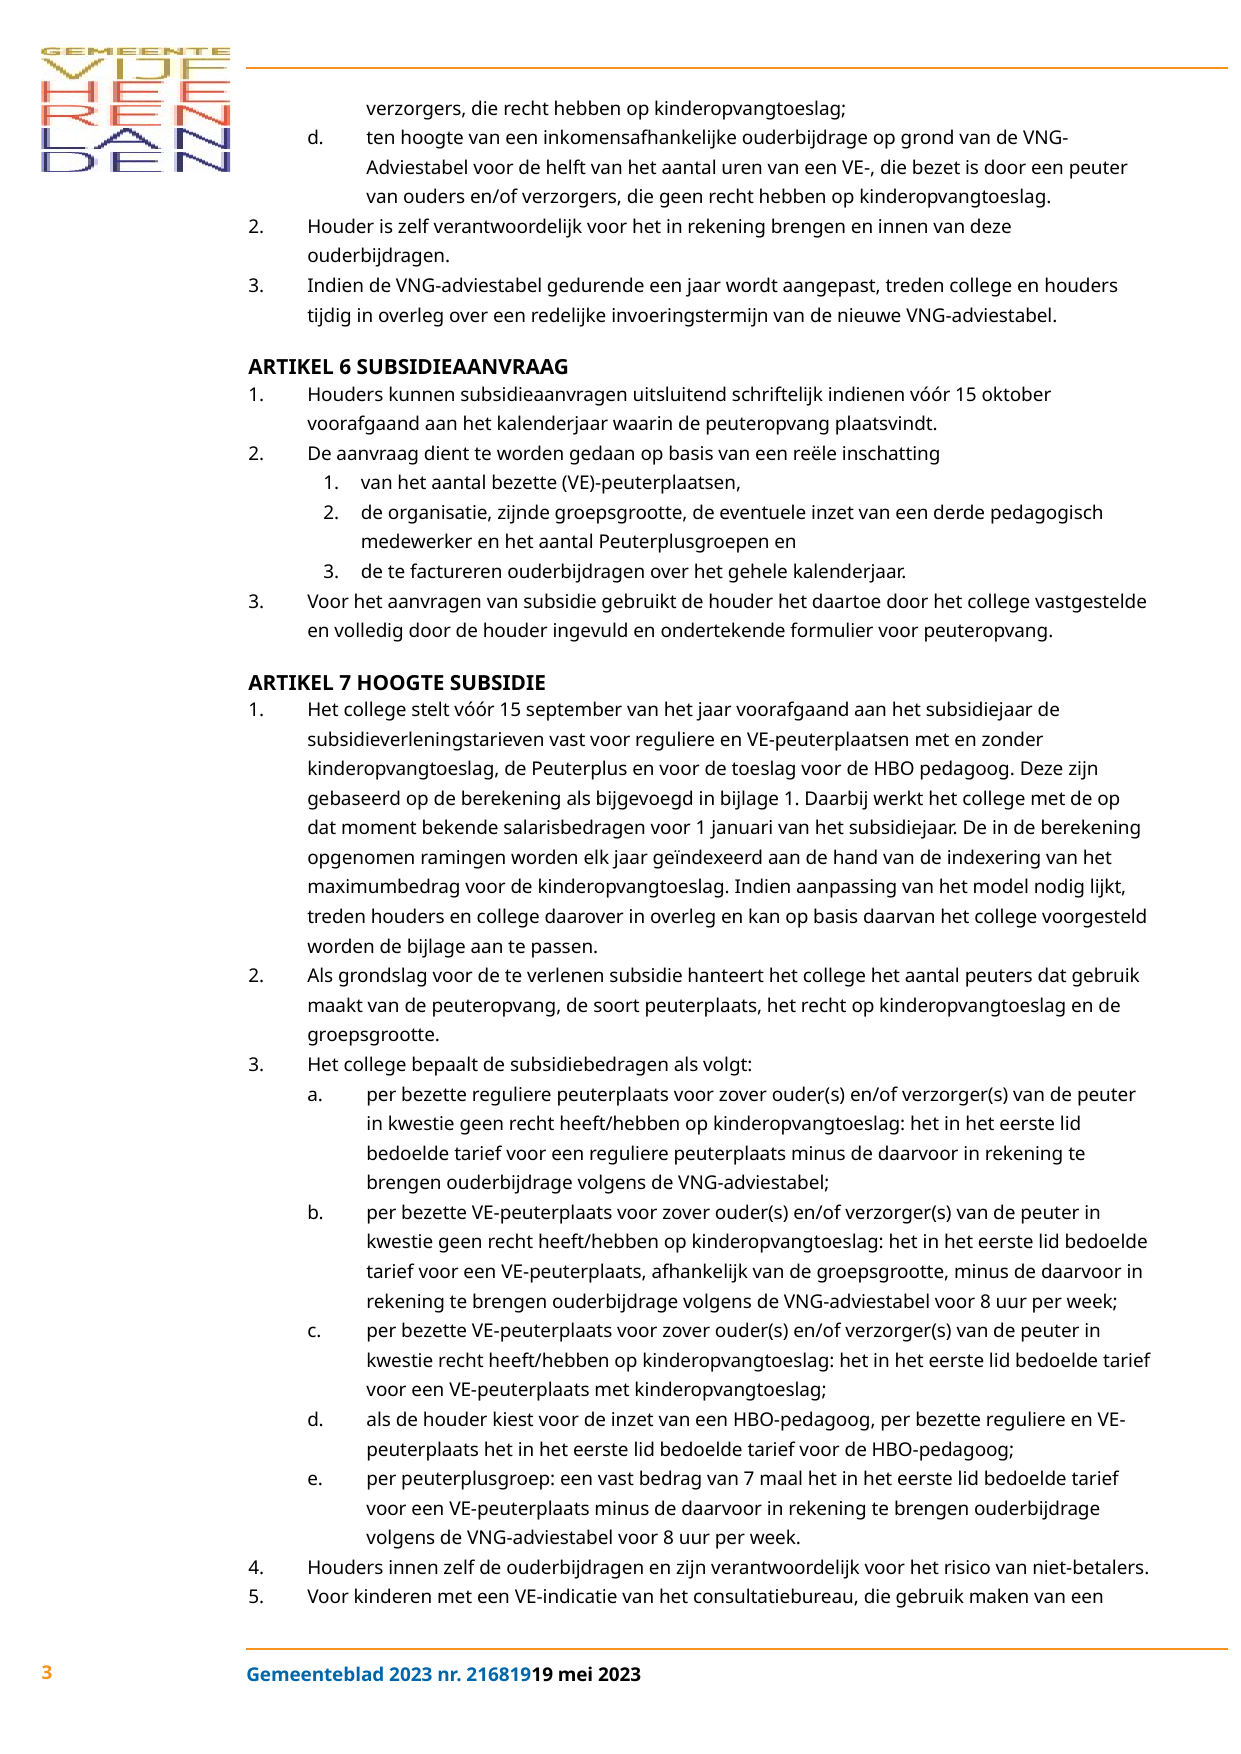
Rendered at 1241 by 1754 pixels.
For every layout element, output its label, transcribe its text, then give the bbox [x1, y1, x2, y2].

list per bezette VE-peuterplaats voor zover ouder(s) en/of verzorger(s) van de peuter in kwestie recht heeft/hebben op kinderopvangtoeslag: het in het eerste lid bedoelde tarief voor een VE-peuterplaats met kinderopvangtoeslag; [307, 1317, 1152, 1402]
list van het aantal bezette (VE)-peuterplaatsen, [323, 469, 1152, 495]
text ARTIKEL 7 HOOGTE SUBSIDIE [248, 668, 1152, 696]
list per bezette VE-peuterplaats voor zover ouder(s) en/of verzorger(s) van de peuter in kwestie geen recht heeft/hebben op kinderopvangtoeslag: het in het eerste lid bedoelde tarief voor een VE-peuterplaats, afhankelijk van de groepsgrootte, minus de daarvoor in rekening te brengen ouderbijdrage volgens de VNG-adviestabel voor 8 uur per week; [307, 1199, 1152, 1314]
list de organisatie, zijnde groepsgrootte, de eventuele inzet van een derde pedagogisch medewerker en het aantal Peuterplusgroepen en [323, 499, 1152, 554]
list de te factureren ouderbijdragen over het gehele kalenderjaar. [323, 558, 1152, 584]
list De aanvraag dient te worden gedaan op basis van een reële inschatting [248, 440, 1152, 466]
list Het college stelt vóór 15 september van het jaar voorafgaand aan het subsidiejaar de subsidieverleningstarieven vast voor reguliere en VE-peuterplaatsen met en zonder kinderopvangtoeslag, de Peuterplus en voor de toeslag voor de HBO pedagoog. Deze zijn gebaseerd op de berekening als bijgevoegd in bijlage 1. Daarbij werkt het college met de op dat moment bekende salarisbedragen voor 1 januari van het subsidiejaar. De in de berekening opgenomen ramingen worden elk jaar geïndexeerd aan de hand van de indexering van het maximumbedrag voor de kinderopvangtoeslag. Indien aanpassing van het model nodig lijkt, treden houders en college daarover in overleg en kan op basis daarvan het college voorgesteld worden de bijlage aan te passen. [248, 696, 1152, 959]
list Indien de VNG-adviestabel gedurende een jaar wordt aangepast, treden college en houders tijdig in overleg over een redelijke invoeringstermijn van de nieuwe VNG-adviestabel. [248, 272, 1152, 328]
list per peuterplusgroep: een vast bedrag van 7 maal het in het eerste lid bedoelde tarief voor een VE-peuterplaats minus de daarvoor in rekening te brengen ouderbijdrage volgens de VNG-adviestabel voor 8 uur per week. [307, 1465, 1152, 1550]
text ARTIKEL 6 SUBSIDIEAANVRAAG [248, 352, 1152, 381]
list Als grondslag voor de te verlenen subsidie hanteert het college het aantal peuters dat gebruik maakt van de peuteropvang, de soort peuterplaats, het recht op kinderopvangtoeslag en de groepsgrootte. [248, 962, 1152, 1047]
list Houder is zelf verantwoordelijk voor het in rekening brengen en innen van deze ouderbijdragen. [248, 213, 1152, 268]
list verzorgers, die recht hebben op kinderopvangtoeslag; [307, 95, 1152, 121]
list Voor kinderen met een VE-indicatie van het consultatiebureau, die gebruik maken van een [248, 1584, 1152, 1609]
list per bezette reguliere peuterplaats voor zover ouder(s) en/of verzorger(s) van de peuter in kwestie geen recht heeft/hebben op kinderopvangtoeslag: het in het eerste lid bedoelde tarief voor een reguliere peuterplaats minus de daarvoor in rekening te brengen ouderbijdrage volgens de VNG-adviestabel; [307, 1081, 1152, 1195]
list Het college bepaalt de subsidiebedragen als volgt: [248, 1051, 1152, 1077]
picture [41, 47, 231, 172]
list Voor het aanvragen van subsidie gebruikt de houder het daartoe door het college vastgestelde en volledig door de houder ingevuld en ondertekende formulier voor peuteropvang. [248, 588, 1152, 643]
list Houders innen zelf de ouderbijdragen en zijn verantwoordelijk voor het risico van niet-betalers. [248, 1554, 1152, 1580]
list Houders kunnen subsidieaanvragen uitsluitend schriftelijk indienen vóór 15 oktober voorafgaand aan het kalenderjaar waarin de peuteropvang plaatsvindt. [248, 381, 1152, 436]
list als de houder kiest voor de inzet van een HBO-pedagoog, per bezette reguliere en VE-peuterplaats het in het eerste lid bedoelde tarief voor de HBO-pedagoog; [307, 1406, 1152, 1462]
list ten hoogte van een inkomensafhankelijke ouderbijdrage op grond van de VNG-Adviestabel voor de helft van het aantal uren van een VE-, die bezet is door een peuter van ouders en/of verzorgers, die geen recht hebben op kinderopvangtoeslag. [307, 124, 1152, 209]
